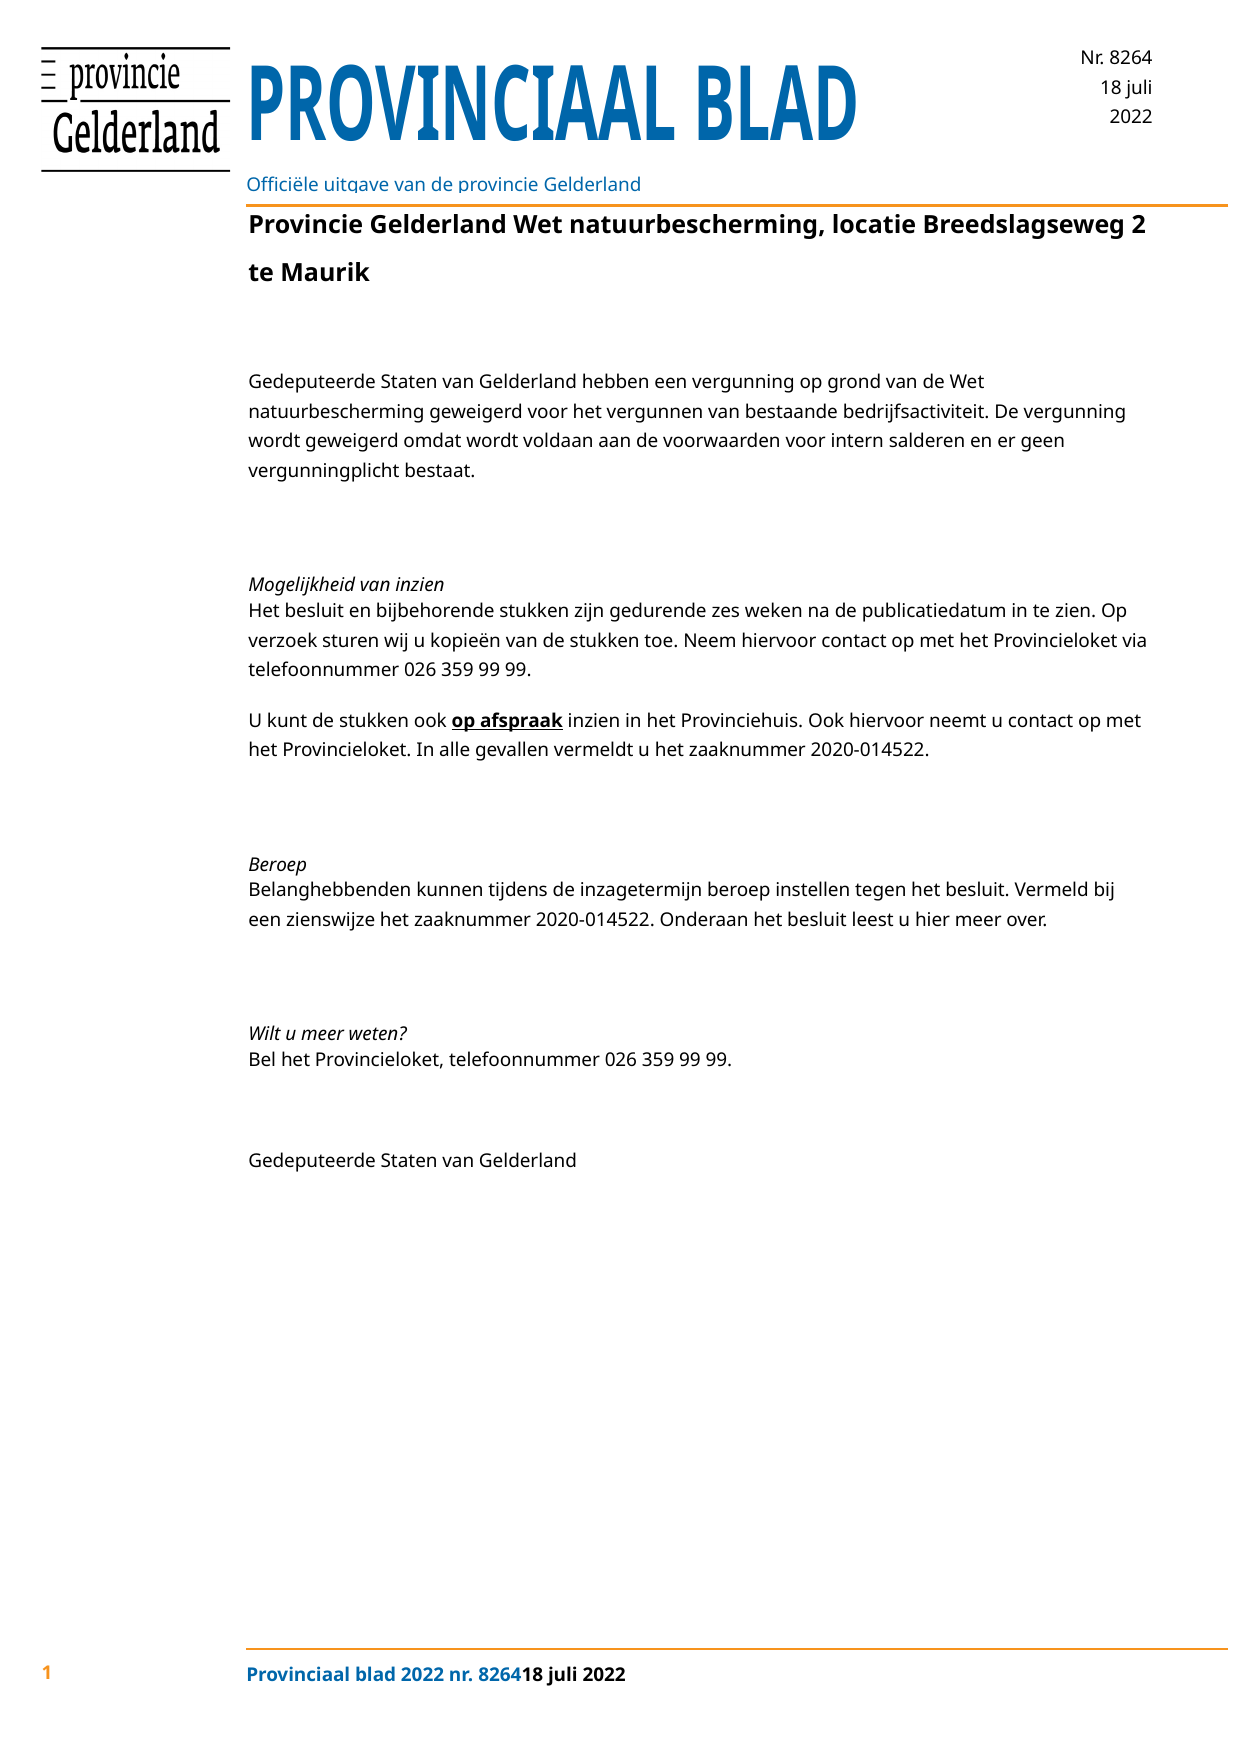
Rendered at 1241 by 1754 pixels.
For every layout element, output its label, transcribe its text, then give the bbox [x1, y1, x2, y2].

text Het besluit en bijbehorende stukken zijn gedurende zes weken na de publicatiedatum in te zien. Op verzoek sturen wij u kopieën van de stukken toe. Neem hiervoor contact op met het Provincieloket via telefoonnummer 026 359 99 99. [248, 597, 1152, 682]
text Wilt u meer weten? [248, 1020, 1152, 1046]
text Mogelijkheid van inzien [248, 571, 1152, 597]
text Gedeputeerde Staten van Gelderland hebben een vergunning op grond van de Wet natuurbescherming geweigerd voor het vergunnen van bestaande bedrijfsactiviteit. De vergunning wordt geweigerd omdat wordt voldaan aan de voorwaarden voor intern salderen en er geen vergunningplicht bestaat. [248, 368, 1152, 483]
text Beroep [248, 851, 1152, 876]
text U kunt de stukken ook op afspraak inzien in het Provinciehuis. Ook hiervoor neemt u contact op met het Provincieloket. In alle gevallen vermeldt u het zaaknummer 2020-014522. [248, 707, 1152, 762]
picture [41, 47, 231, 172]
text Gedeputeerde Staten van Gelderland [248, 1147, 1152, 1173]
text Bel het Provincieloket, telefoonnummer 026 359 99 99. [248, 1046, 1152, 1072]
text Provincie Gelderland Wet natuurbescherming, locatie Breedslagseweg 2 te Maurik [248, 207, 1152, 288]
text Belanghebbenden kunnen tijdens de inzagetermijn beroep instellen tegen het besluit. Vermeld bij een zienswijze het zaaknummer 2020-014522. Onderaan het besluit leest u hier meer over. [248, 876, 1152, 932]
